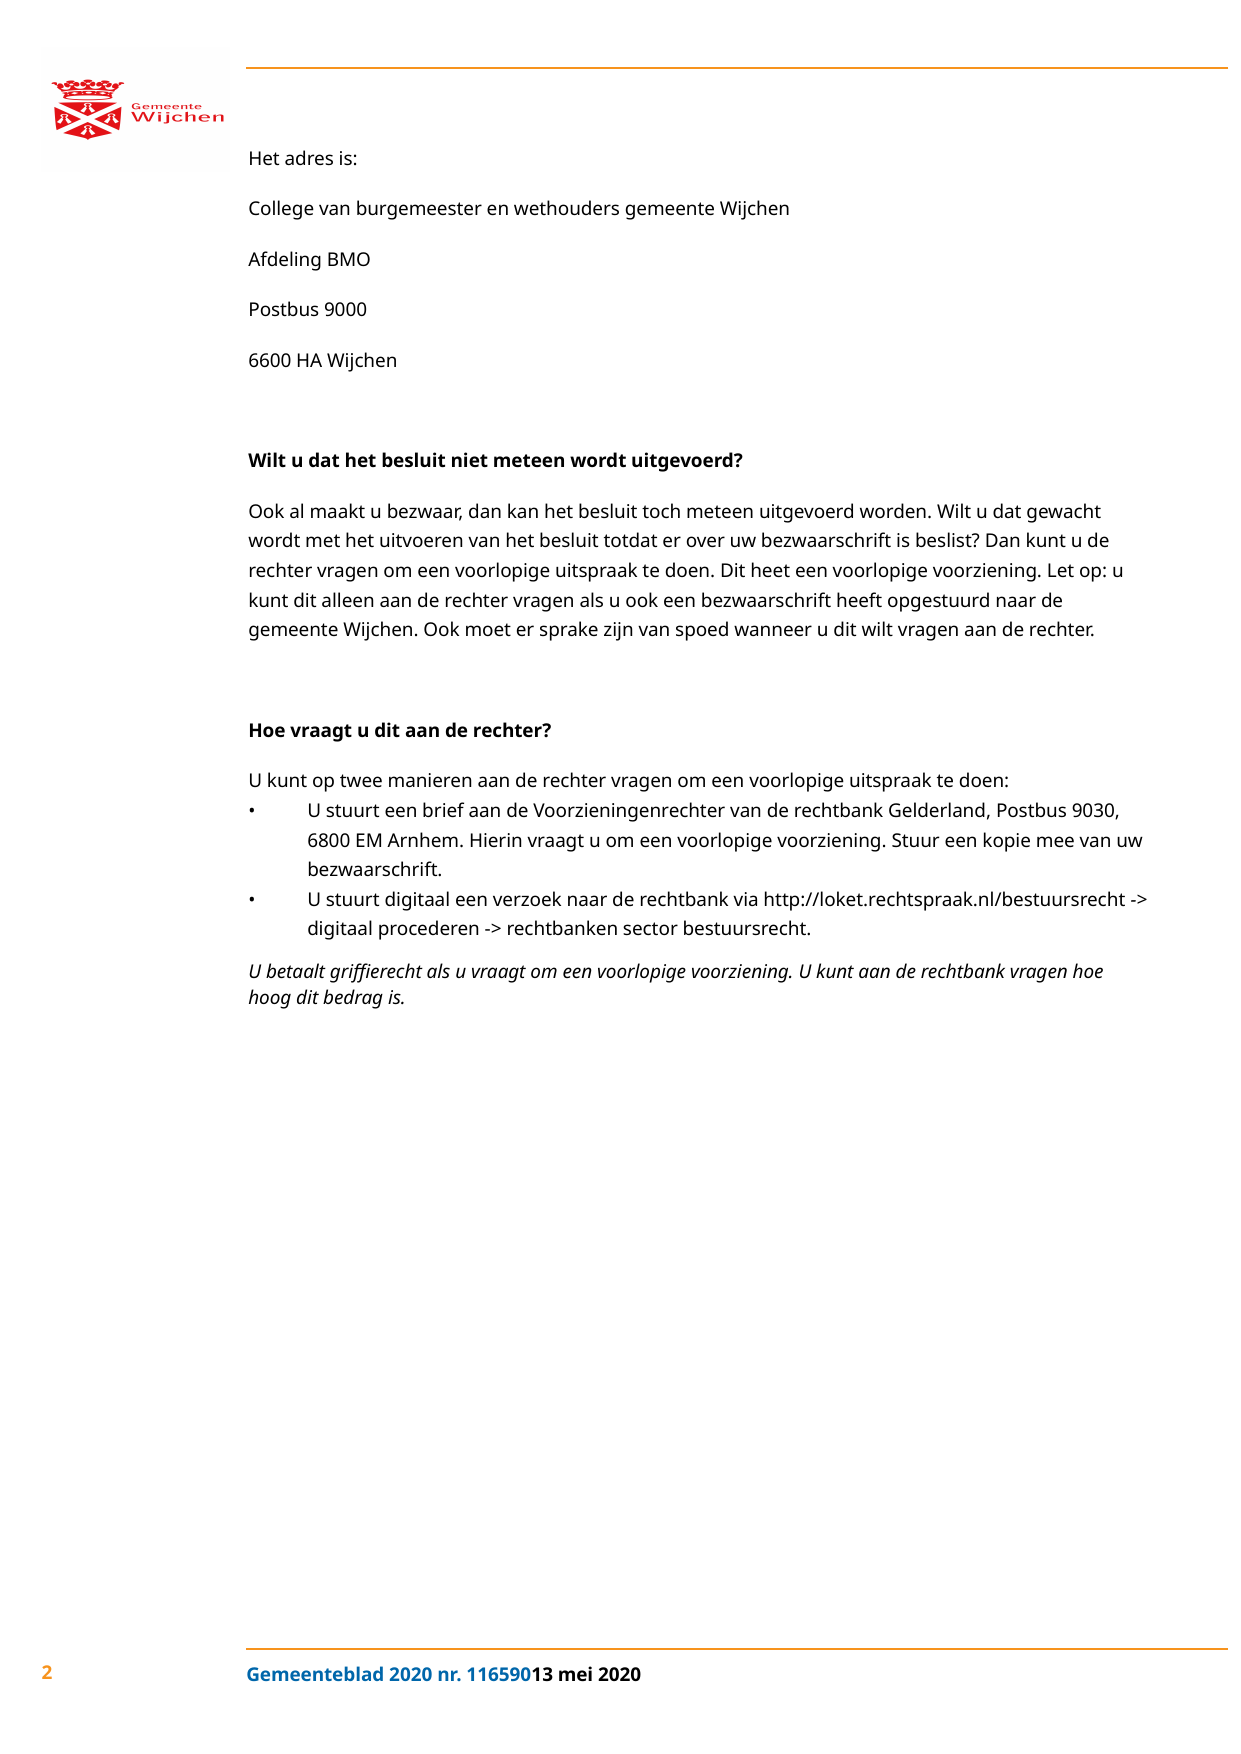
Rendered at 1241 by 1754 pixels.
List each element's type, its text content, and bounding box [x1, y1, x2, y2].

text Het adres is: [248, 145, 1152, 171]
text College van burgemeester en wethouders gemeente Wijchen [248, 196, 1152, 221]
list U stuurt digitaal een verzoek naar de rechtbank via http://loket.rechtspraak.nl/bestuursrecht -> digitaal procederen -> rechtbanken sector bestuursrecht. [248, 886, 1152, 941]
text Postbus 9000 [248, 296, 1152, 322]
picture [41, 47, 231, 172]
text Wilt u dat het besluit niet meteen wordt uitgevoerd? [248, 448, 1152, 473]
list U stuurt een brief aan de Voorzieningenrechter van de rechtbank Gelderland, Postbus 9030, 6800 EM Arnhem. Hierin vraagt u om een voorlopige voorziening. Stuur een kopie mee van uw bezwaarschrift. [248, 797, 1152, 882]
text 6600 HA Wijchen [248, 347, 1152, 373]
text Hoe vraagt u dit aan de rechter? [248, 717, 1152, 743]
text U kunt op twee manieren aan de rechter vragen om een voorlopige uitspraak te doen: [248, 768, 1152, 793]
text Afdeling BMO [248, 246, 1152, 272]
text Ook al maakt u bezwaar, dan kan het besluit toch meteen uitgevoerd worden. Wilt u dat gewacht wordt met het uitvoeren van het besluit totdat er over uw bezwaarschrift is beslist? Dan kunt u de rechter vragen om een voorlopige uitspraak te doen. Dit heet een voorlopige voorziening. Let op: u kunt dit alleen aan de rechter vragen als u ook een bezwaarschrift heeft opgestuurd naar de gemeente Wijchen. Ook moet er sprake zijn van spoed wanneer u dit wilt vragen aan de rechter. [248, 498, 1152, 642]
text U betaalt griffierecht als u vraagt om een voorlopige voorziening. U kunt aan de rechtbank vragen hoe hoog dit bedrag is. [248, 959, 1152, 1010]
